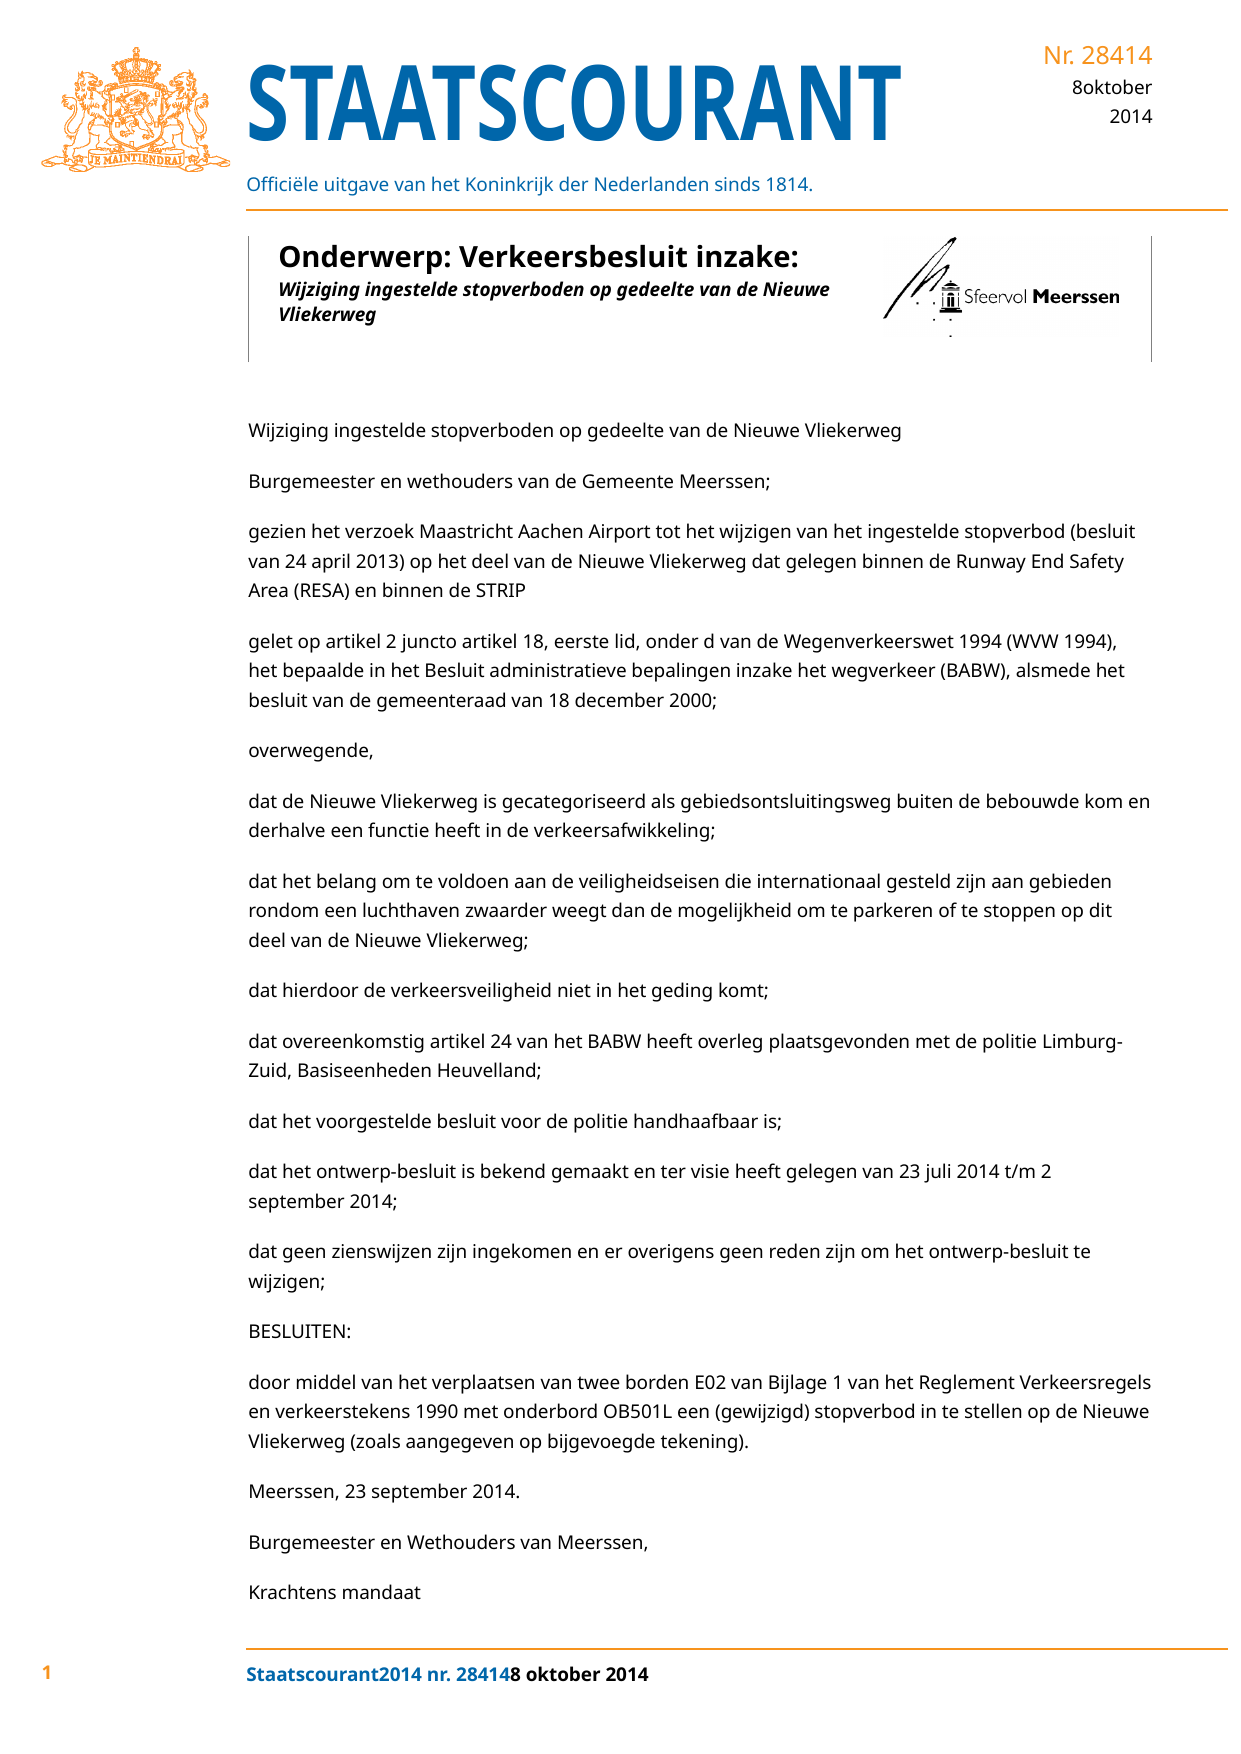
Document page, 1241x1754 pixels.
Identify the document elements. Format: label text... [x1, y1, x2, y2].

text gelet op artikel 2 juncto artikel 18, eerste lid, onder d van de Wegenverkeerswet 1994 (WVW 1994), het bepaalde in het Besluit administratieve bepalingen inzake het wegverkeer (BABW), alsmede het besluit van de gemeenteraad van 18 december 2000; [248, 628, 1152, 713]
text dat de Nieuwe Vliekerweg is gecategoriseerd als gebiedsontsluitingsweg buiten de bebouwde kom en derhalve een functie heeft in de verkeersafwikkeling; [248, 788, 1152, 843]
text dat het belang om te voldoen aan de veiligheidseisen die internationaal gesteld zijn aan gebieden rondom een luchthaven zwaarder weegt dan de mogelijkheid om te parkeren of te stoppen op dit deel van de Nieuwe Vliekerweg; [248, 868, 1152, 953]
text BESLUITEN: [248, 1318, 1152, 1344]
text dat het voorgestelde besluit voor de politie handhaafbaar is; [248, 1108, 1152, 1134]
text door middel van het verplaatsen van twee borden E02 van Bijlage 1 van het Reglement Verkeersregels en verkeerstekens 1990 met onderbord OB501L een (gewijzigd) stopverbod in te stellen op de Nieuwe Vliekerweg (zoals aangegeven op bijgevoegde tekening). [248, 1369, 1152, 1454]
table_header Onderwerp: Verkeersbesluit inzake: Wijziging ingestelde stopverboden op gedeelte van de Nieuwe Vliekerweg [249, 236, 850, 362]
text Wijziging ingestelde stopverboden op gedeelte van de Nieuwe Vliekerweg [248, 418, 1152, 443]
text Meerssen, 23 september 2014. [248, 1478, 1152, 1504]
text Krachtens mandaat [248, 1579, 1152, 1605]
picture [41, 47, 231, 172]
picture [882, 236, 1119, 337]
text dat geen zienswijzen zijn ingekomen en er overigens geen reden zijn om het ontwerp-besluit te wijzigen; [248, 1238, 1152, 1294]
text dat het ontwerp-besluit is bekend gemaakt en ter visie heeft gelegen van 23 juli 2014 t/m 2 september 2014; [248, 1158, 1152, 1214]
text overwegende, [248, 738, 1152, 763]
text dat overeenkomstig artikel 24 van het BABW heeft overleg plaatsgevonden met de politie Limburg-Zuid, Basiseenheden Heuvelland; [248, 1028, 1152, 1083]
table_header [850, 236, 1151, 362]
text Burgemeester en wethouders van de Gemeente Meerssen; [248, 468, 1152, 494]
text Burgemeester en Wethouders van Meerssen, [248, 1529, 1152, 1554]
text gezien het verzoek Maastricht Aachen Airport tot het wijzigen van het ingestelde stopverbod (besluit van 24 april 2013) op het deel van de Nieuwe Vliekerweg dat gelegen binnen de Runway End Safety Area (RESA) en binnen de STRIP [248, 518, 1152, 603]
text dat hierdoor de verkeersveiligheid niet in het geding komt; [248, 978, 1152, 1003]
